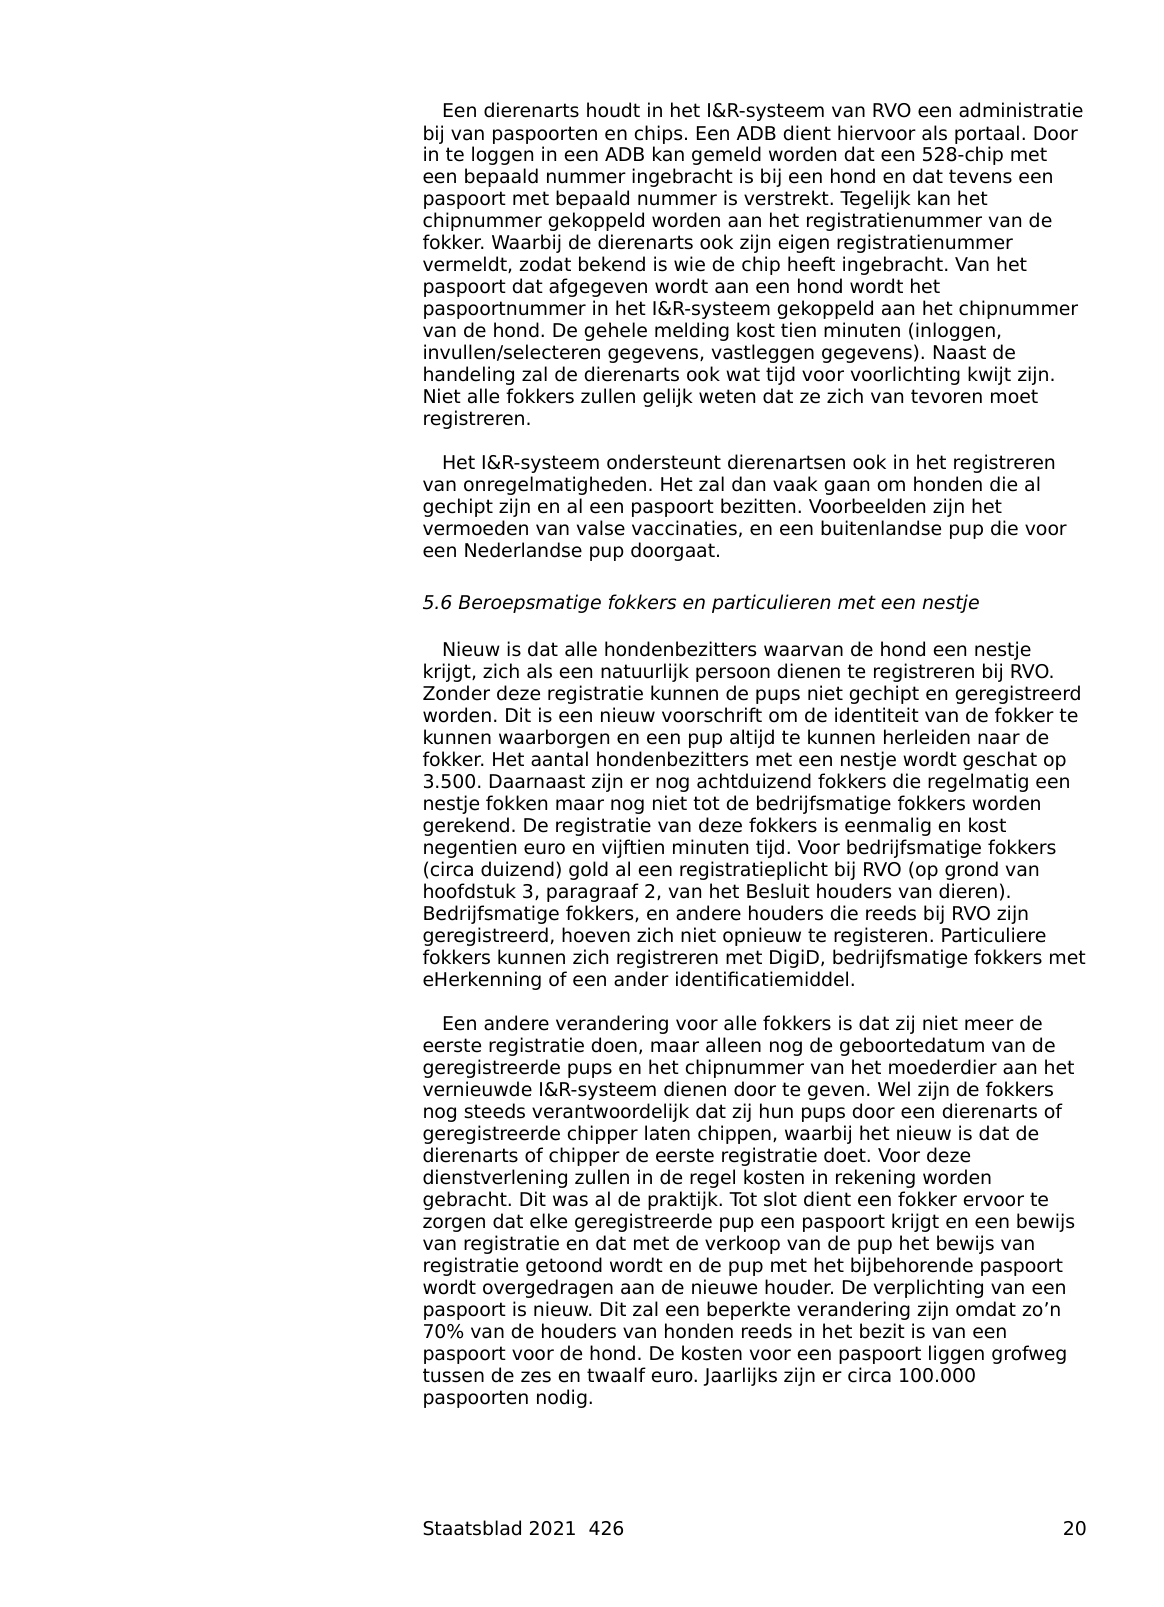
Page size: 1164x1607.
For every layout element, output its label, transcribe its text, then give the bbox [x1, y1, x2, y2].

text Een andere verandering voor alle fokkers is dat zij niet meer de eerste registratie doen, maar alleen nog de geboortedatum van de geregistreerde pups en het chipnummer van het moederdier aan het vernieuwde I&R-systeem dienen door te geven. Wel zijn de fokkers nog steeds verantwoordelijk dat zij hun pups door een dierenarts of geregistreerde chipper laten chippen, waarbij het nieuw is dat de dierenarts of chipper de eerste registratie doet. Voor deze dienstverlening zullen in de regel kosten in rekening worden gebracht. Dit was al de praktijk. Tot slot dient een fokker ervoor te zorgen dat elke geregistreerde pup een paspoort krijgt en een bewijs van registratie en dat met de verkoop van de pup het bewijs van registratie getoond wordt en de pup met het bijbehorende paspoort wordt overgedragen aan de nieuwe houder. De verplichting van een paspoort is nieuw. Dit zal een beperkte verandering zijn omdat zo’n 70% van de houders van honden reeds in het bezit is van een paspoort voor de hond. De kosten voor een paspoort liggen grofweg tussen de zes en twaalf euro. Jaarlijks zijn er circa 100.000 paspoorten nodig. [422, 1013, 1087, 1409]
text Een dierenarts houdt in het I&R-systeem van RVO een administratie bij van paspoorten en chips. Een ADB dient hiervoor als portaal. Door in te loggen in een ADB kan gemeld worden dat een 528-chip met een bepaald nummer ingebracht is bij een hond en dat tevens een paspoort met bepaald nummer is verstrekt. Tegelijk kan het chipnummer gekoppeld worden aan het registratienummer van de fokker. Waarbij de dierenarts ook zijn eigen registratienummer vermeldt, zodat bekend is wie de chip heeft ingebracht. Van het paspoort dat afgegeven wordt aan een hond wordt het paspoortnummer in het I&R-systeem gekoppeld aan het chipnummer van de hond. De gehele melding kost tien minuten (inloggen, invullen/selecteren gegevens, vastleggen gegevens). Naast de handeling zal de dierenarts ook wat tijd voor voorlichting kwijt zijn. Niet alle fokkers zullen gelijk weten dat ze zich van tevoren moet registreren. [422, 100, 1087, 430]
text Het I&R-systeem ondersteunt dierenartsen ook in het registreren van onregelmatigheden. Het zal dan vaak gaan om honden die al gechipt zijn en al een paspoort bezitten. Voorbeelden zijn het vermoeden van valse vaccinaties, en een buitenlandse pup die voor een Nederlandse pup doorgaat. [422, 452, 1087, 562]
subtitle 5.6 Beroepsmatige fokkers en particulieren met een nestje [422, 592, 1087, 614]
text Nieuw is dat alle hondenbezitters waarvan de hond een nestje krijgt, zich als een natuurlijk persoon dienen te registreren bij RVO. Zonder deze registratie kunnen de pups niet gechipt en geregistreerd worden. Dit is een nieuw voorschrift om de identiteit van de fokker te kunnen waarborgen en een pup altijd te kunnen herleiden naar de fokker. Het aantal hondenbezitters met een nestje wordt geschat op 3.500. Daarnaast zijn er nog achtduizend fokkers die regelmatig een nestje fokken maar nog niet tot de bedrijfsmatige fokkers worden gerekend. De registratie van deze fokkers is eenmalig en kost negentien euro en vijftien minuten tijd. Voor bedrijfsmatige fokkers (circa duizend) gold al een registratieplicht bij RVO (op grond van hoofdstuk 3, paragraaf 2, van het Besluit houders van dieren). Bedrijfsmatige fokkers, en andere houders die reeds bij RVO zijn geregistreerd, hoeven zich niet opnieuw te registeren. Particuliere fokkers kunnen zich registreren met DigiD, bedrijfsmatige fokkers met eHerkenning of een ander identificatiemiddel. [422, 639, 1087, 991]
